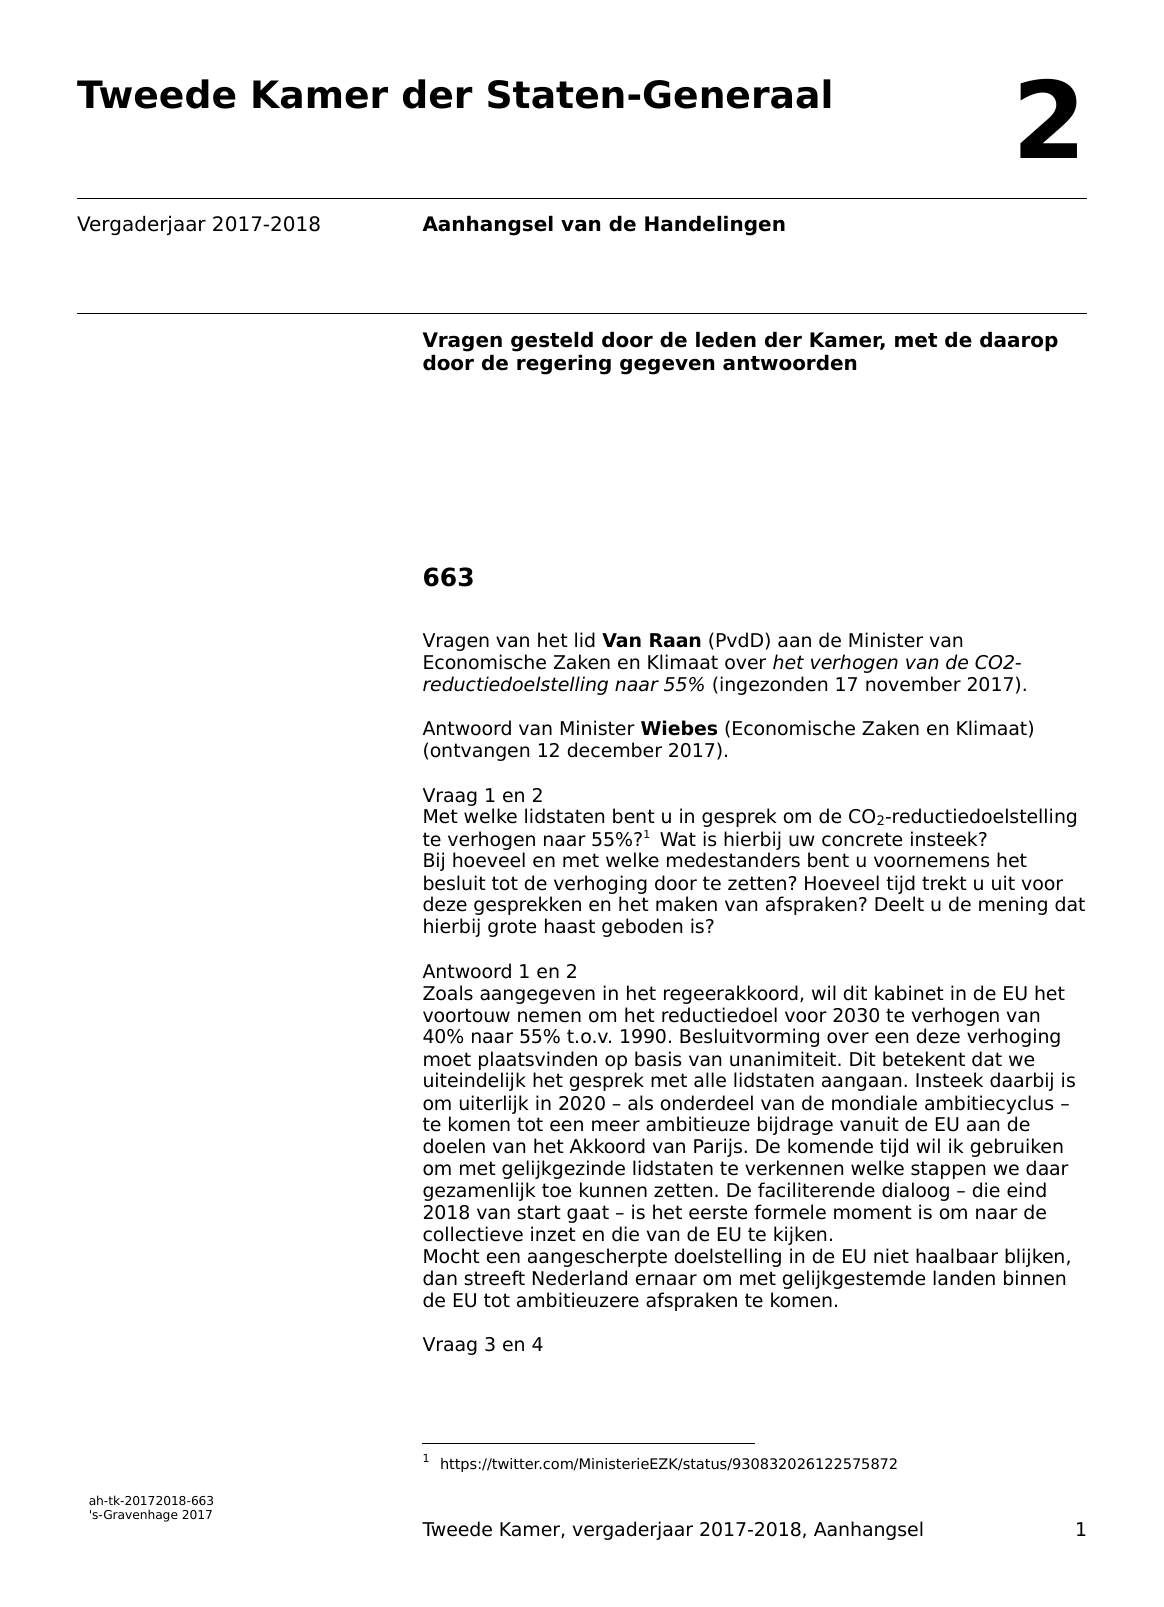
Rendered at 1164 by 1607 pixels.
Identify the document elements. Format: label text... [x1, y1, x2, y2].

text Bij hoeveel en met welke medestanders bent u voornemens het besluit tot de verhoging door te zetten? Hoeveel tijd trekt u uit voor deze gesprekken en het maken van afspraken? Deelt u de mening dat hierbij grote haast geboden is? [422, 850, 1087, 938]
table_header Tweede Kamer der Staten-Generaal [77, 59, 886, 198]
table_header 2 [886, 59, 1087, 198]
text 's-Gravenhage 2017 [88, 1508, 323, 1522]
table_cell Vragen gesteld door de leden der Kamer, met de daarop door de regering gegeven antwoorden [422, 314, 1087, 375]
table_cell [77, 314, 422, 375]
table_cell Aanhangsel van de Handelingen [422, 199, 1087, 313]
text Vragen van het lid Van Raan (PvdD) aan de Minister van Economische Zaken en Klimaat over het verhogen van de CO2-reductiedoelstelling naar 55% (ingezonden 17 november 2017). [422, 630, 1087, 696]
text Vraag 3 en 4 [422, 1334, 1087, 1356]
table_cell Vergaderjaar 2017-2018 [77, 199, 422, 313]
text Mocht een aangescherpte doelstelling in de EU niet haalbaar blijken, dan streeft Nederland ernaar om met gelijkgestemde landen binnen de EU tot ambitieuzere afspraken te komen. [422, 1246, 1087, 1312]
text Zoals aangegeven in het regeerakkoord, wil dit kabinet in de EU het voortouw nemen om het reductiedoel voor 2030 te verhogen van 40% naar 55% t.o.v. 1990. Besluitvorming over een deze verhoging moet plaatsvinden op basis van unanimiteit. Dit betekent dat we uiteindelijk het gesprek met alle lidstaten aangaan. Insteek daarbij is om uiterlijk in 2020 – als onderdeel van de mondiale ambitiecyclus – te komen tot een meer ambitieuze bijdrage vanuit de EU aan de doelen van het Akkoord van Parijs. De komende tijd wil ik gebruiken om met gelijkgezinde lidstaten te verkennen welke stappen we daar gezamenlijk toe kunnen zetten. De faciliterende dialoog – die eind 2018 van start gaat – is het eerste formele moment is om naar de collectieve inzet en die van de EU te kijken. [422, 982, 1087, 1246]
text 663 [422, 563, 1087, 592]
text Antwoord 1 en 2 [422, 961, 1087, 982]
text https://twitter.com/MinisterieEZK/status/930832026122575872 [422, 1452, 1087, 1474]
text Antwoord van Minister Wiebes (Economische Zaken en Klimaat) (ontvangen 12 december 2017). [422, 718, 1087, 762]
text ah-tk-20172018-663 [88, 1494, 323, 1508]
text Vraag 1 en 2 [422, 784, 1087, 806]
text Met welke lidstaten bent u in gesprek om de CO2-reductiedoelstelling te verhogen naar 55%? Wat is hierbij uw concrete insteek? [422, 806, 1087, 850]
